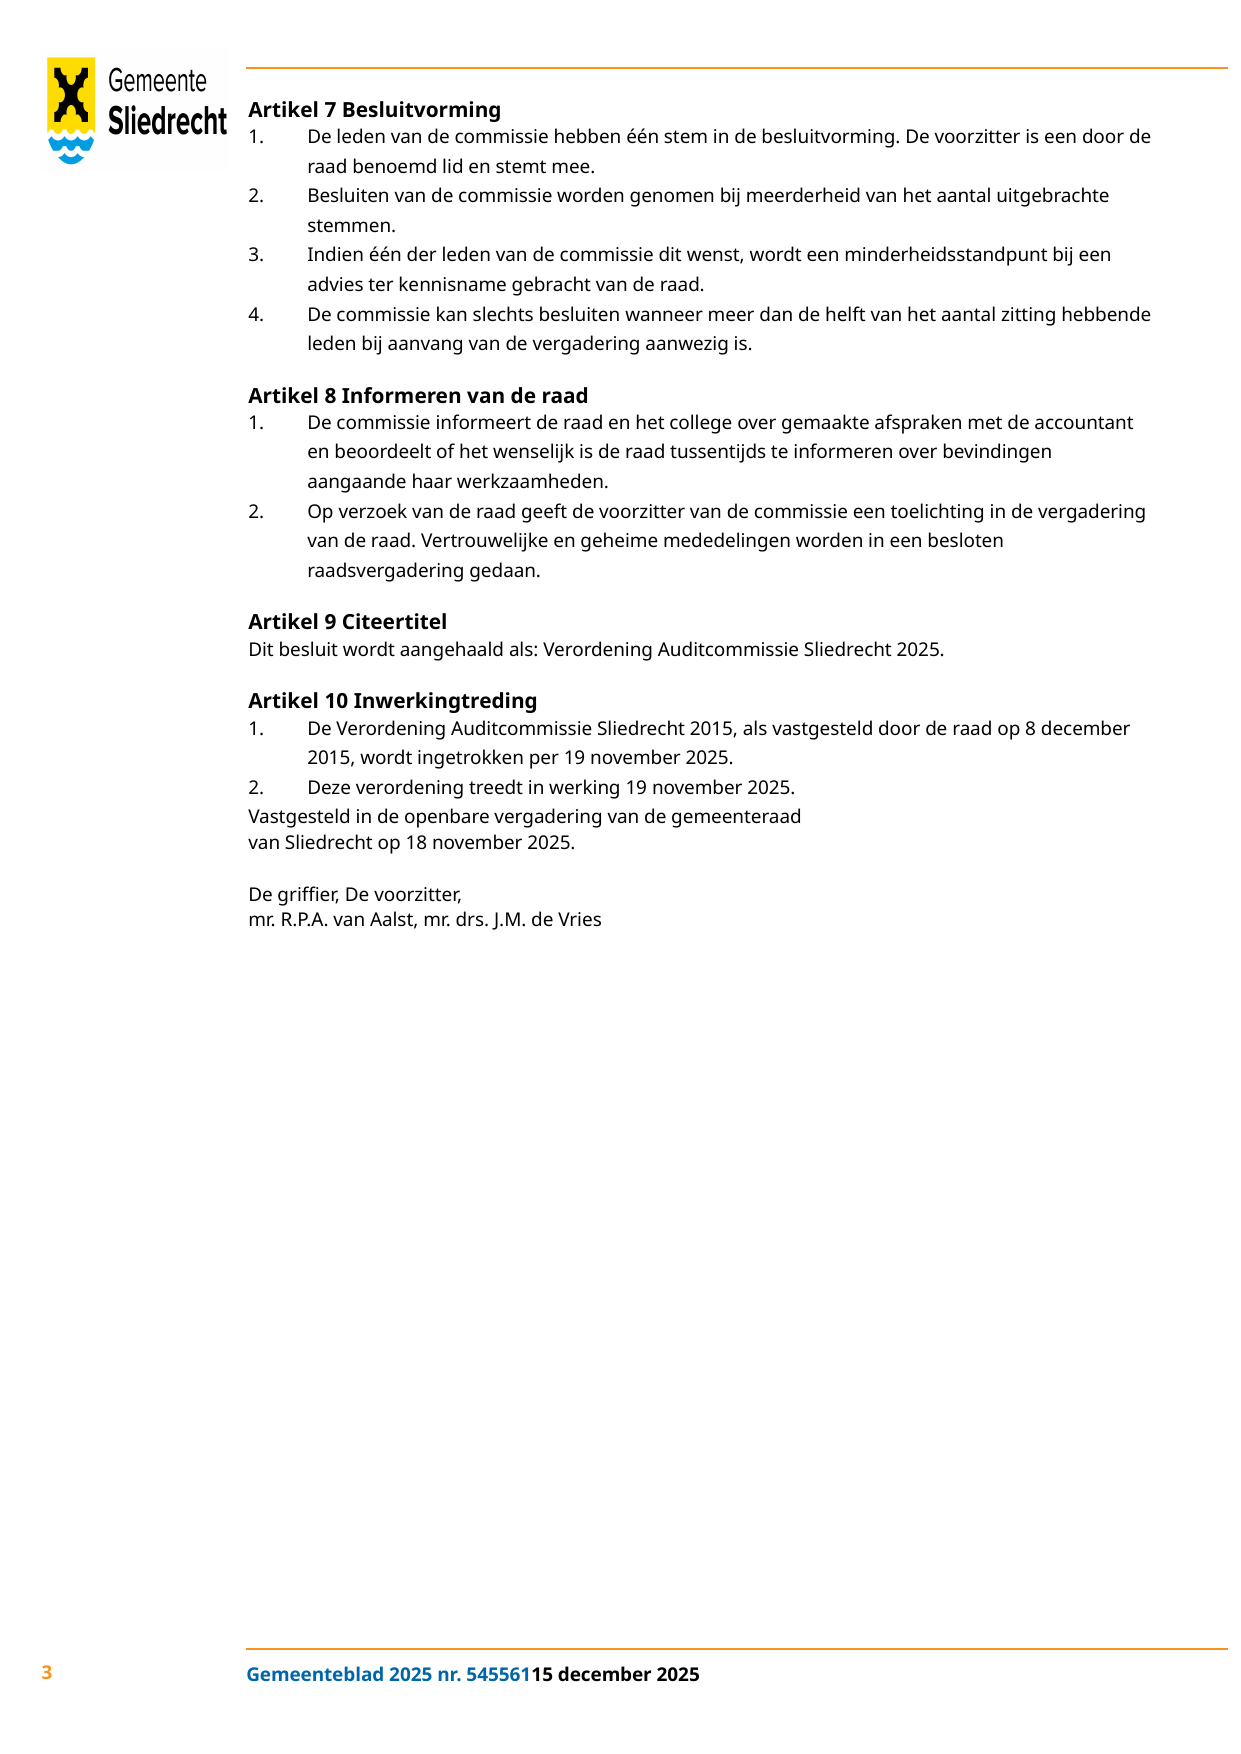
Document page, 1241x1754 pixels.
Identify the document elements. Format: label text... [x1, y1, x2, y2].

text Artikel 9 Citeertitel [248, 607, 1152, 636]
list De commissie kan slechts besluiten wanneer meer dan de helft van het aantal zitting hebbende leden bij aanvang van de vergadering aanwezig is. [248, 301, 1152, 356]
list Op verzoek van de raad geeft de voorzitter van de commissie een toelichting in de vergadering van de raad. Vertrouwelijke en geheime mededelingen worden in een besloten raadsvergadering gedaan. [248, 498, 1152, 583]
text Vastgesteld in de openbare vergadering van de gemeenteraad [248, 803, 1152, 829]
text mr. R.P.A. van Aalst, mr. drs. J.M. de Vries [248, 906, 1152, 932]
list De leden van de commissie hebben één stem in de besluitvorming. De voorzitter is een door de raad benoemd lid en stemt mee. [248, 123, 1152, 178]
text Artikel 10 Inwerkingtreding [248, 686, 1152, 715]
text Dit besluit wordt aangehaald als: Verordening Auditcommissie Sliedrecht 2025. [248, 636, 1152, 662]
text van Sliedrecht op 18 november 2025. [248, 829, 1152, 855]
list Besluiten van de commissie worden genomen bij meerderheid van het aantal uitgebrachte stemmen. [248, 182, 1152, 238]
list Deze verordening treedt in werking 19 november 2025. [248, 774, 1152, 800]
list Indien één der leden van de commissie dit wenst, wordt een minderheidsstandpunt bij een advies ter kennisname gebracht van de raad. [248, 242, 1152, 297]
text Artikel 7 Besluitvorming [248, 95, 1152, 123]
list De Verordening Auditcommissie Sliedrecht 2015, als vastgesteld door de raad op 8 december 2015, wordt ingetrokken per 19 november 2025. [248, 715, 1152, 770]
list De commissie informeert de raad en het college over gemaakte afspraken met de accountant en beoordeelt of het wenselijk is de raad tussentijds te informeren over bevindingen aangaande haar werkzaamheden. [248, 409, 1152, 494]
text Artikel 8 Informeren van de raad [248, 381, 1152, 409]
picture [41, 47, 231, 172]
text De griffier, De voorzitter, [248, 881, 1152, 906]
